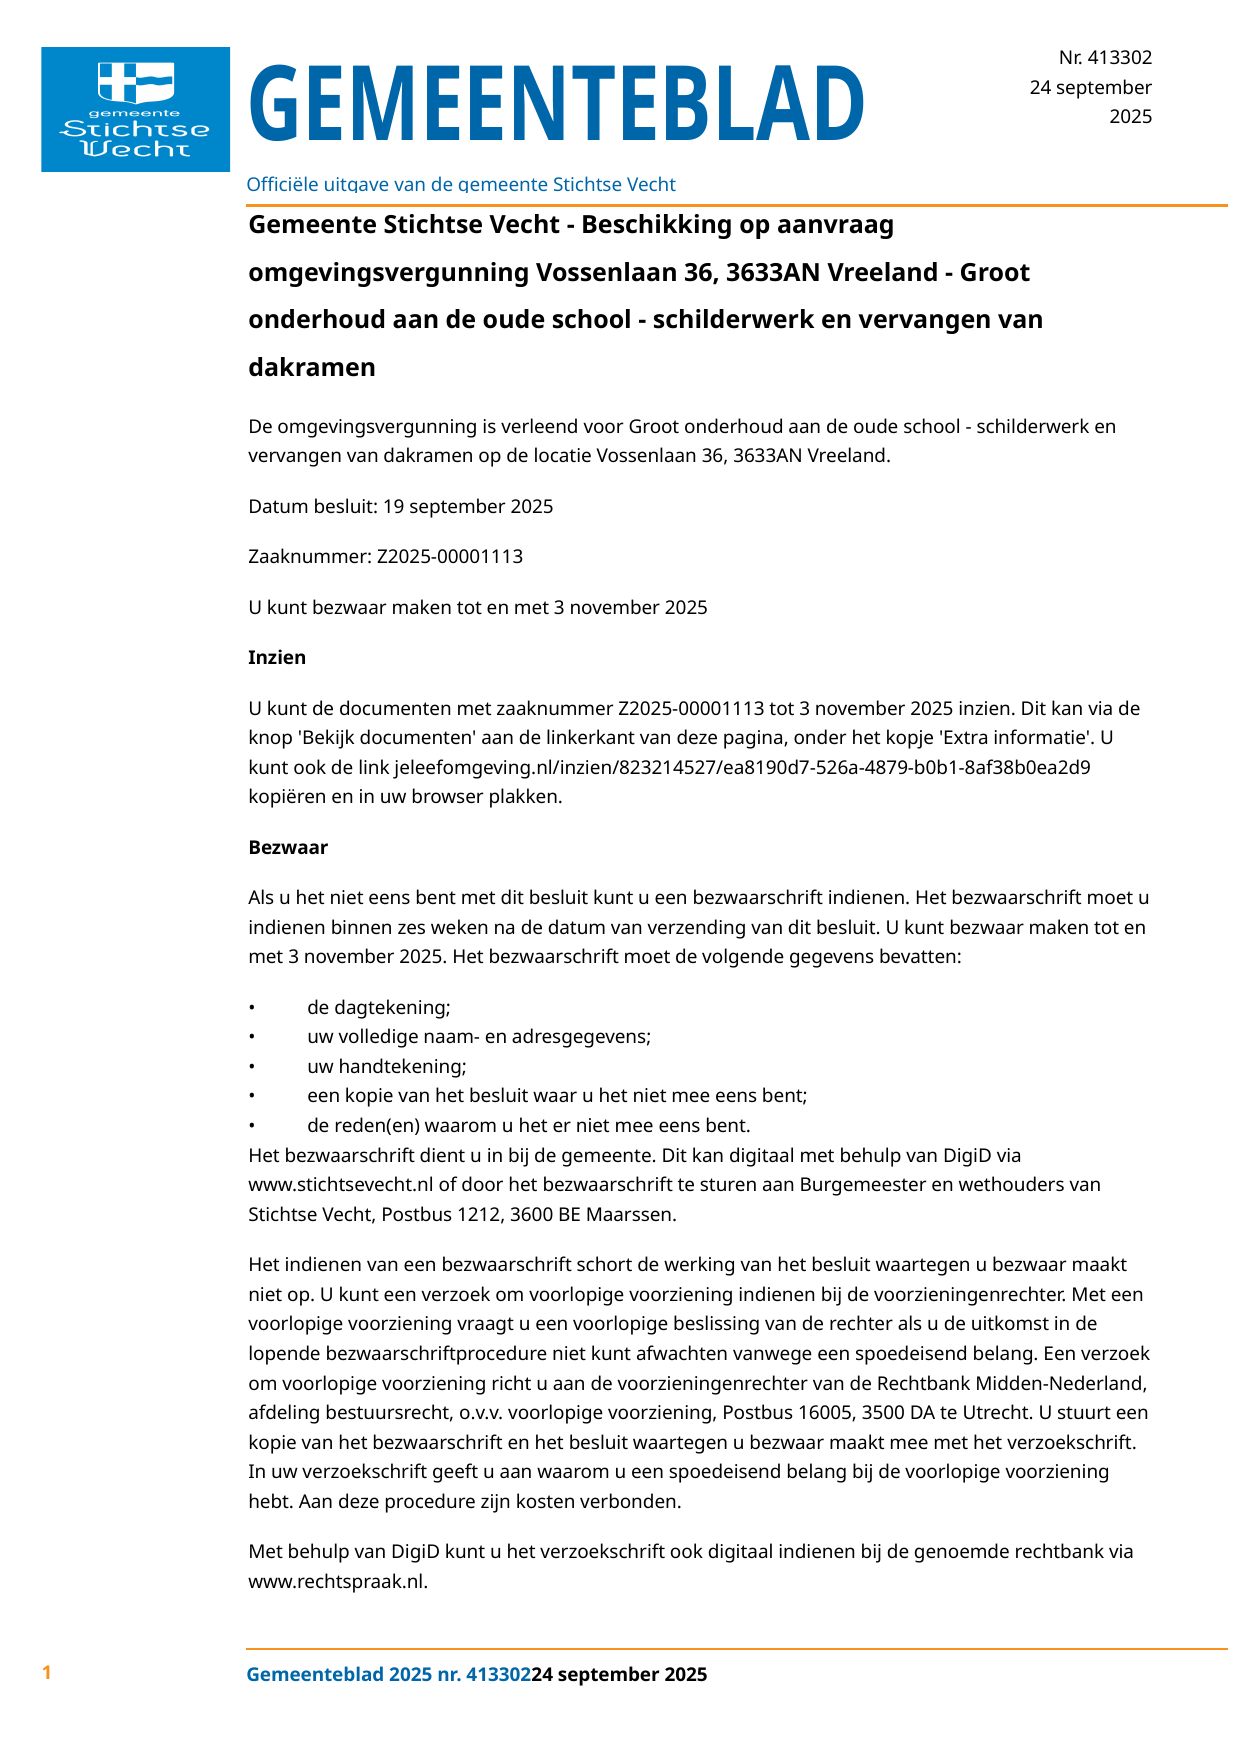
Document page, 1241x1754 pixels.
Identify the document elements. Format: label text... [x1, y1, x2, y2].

list de reden(en) waarom u het er niet mee eens bent. [248, 1112, 1152, 1138]
text U kunt de documenten met zaaknummer Z2025-00001113 tot 3 november 2025 inzien. Dit kan via de knop 'Bekijk documenten' aan de linkerkant van deze pagina, onder het kopje 'Extra informatie'. U kunt ook de link jeleefomgeving.nl/inzien/823214527/ea8190d7-526a-4879-b0b1-8af38b0ea2d9 kopiëren en in uw browser plakken. [248, 695, 1152, 809]
list uw handtekening; [248, 1053, 1152, 1079]
list een kopie van het besluit waar u het niet mee eens bent; [248, 1083, 1152, 1108]
picture [99, 63, 135, 101]
text Gemeente Stichtse Vecht - Beschikking op aanvraag omgevingsvergunning Vossenlaan 36, 3633AN Vreeland - Groot onderhoud aan de oude school - schilderwerk en vervangen van dakramen [248, 207, 1152, 384]
text Het bezwaarschrift dient u in bij de gemeente. Dit kan digitaal met behulp van DigiD via www.stichtsevecht.nl of door het bezwaarschrift te sturen aan Burgemeester en wethouders van Stichtse Vecht, Postbus 1212, 3600 BE Maarssen. [248, 1142, 1152, 1227]
text Als u het niet eens bent met dit besluit kunt u een bezwaarschrift indienen. Het bezwaarschrift moet u indienen binnen zes weken na de datum van verzending van dit besluit. U kunt bezwaar maken tot en met 3 november 2025. Het bezwaarschrift moet de volgende gegevens bevatten: [248, 884, 1152, 969]
text Met behulp van DigiD kunt u het verzoekschrift ook digitaal indienen bij de genoemde rechtbank via www.rechtspraak.nl. [248, 1538, 1152, 1594]
text De omgevingsvergunning is verleend voor Groot onderhoud aan de oude school - schilderwerk en vervangen van dakramen op de locatie Vossenlaan 36, 3633AN Vreeland. [248, 413, 1152, 468]
text Inzien [248, 644, 1152, 670]
list de dagtekening; [248, 994, 1152, 1020]
text Bezwaar [248, 834, 1152, 860]
text U kunt bezwaar maken tot en met 3 november 2025 [248, 594, 1152, 620]
text Zaaknummer: Z2025-00001113 [248, 543, 1152, 569]
text Het indienen van een bezwaarschrift schort de werking van het besluit waartegen u bezwaar maakt niet op. U kunt een verzoek om voorlopige voorziening indienen bij de voorzieningenrechter. Met een voorlopige voorziening vraagt u een voorlopige beslissing van de rechter als u de uitkomst in de lopende bezwaarschriftprocedure niet kunt afwachten vanwege een spoedeisend belang. Een verzoek om voorlopige voorziening richt u aan de voorzieningenrechter van de Rechtbank Midden-Nederland, afdeling bestuursrecht, o.v.v. voorlopige voorziening, Postbus 16005, 3500 DA te Utrecht. U stuurt een kopie van het bezwaarschrift en het besluit waartegen u bezwaar maakt mee met het verzoekschrift. In uw verzoekschrift geeft u aan waarom u een spoedeisend belang bij de voorlopige voorziening hebt. Aan deze procedure zijn kosten verbonden. [248, 1251, 1152, 1514]
picture [137, 63, 174, 103]
list uw volledige naam- en adresgegevens; [248, 1023, 1152, 1049]
text Datum besluit: 19 september 2025 [248, 493, 1152, 519]
